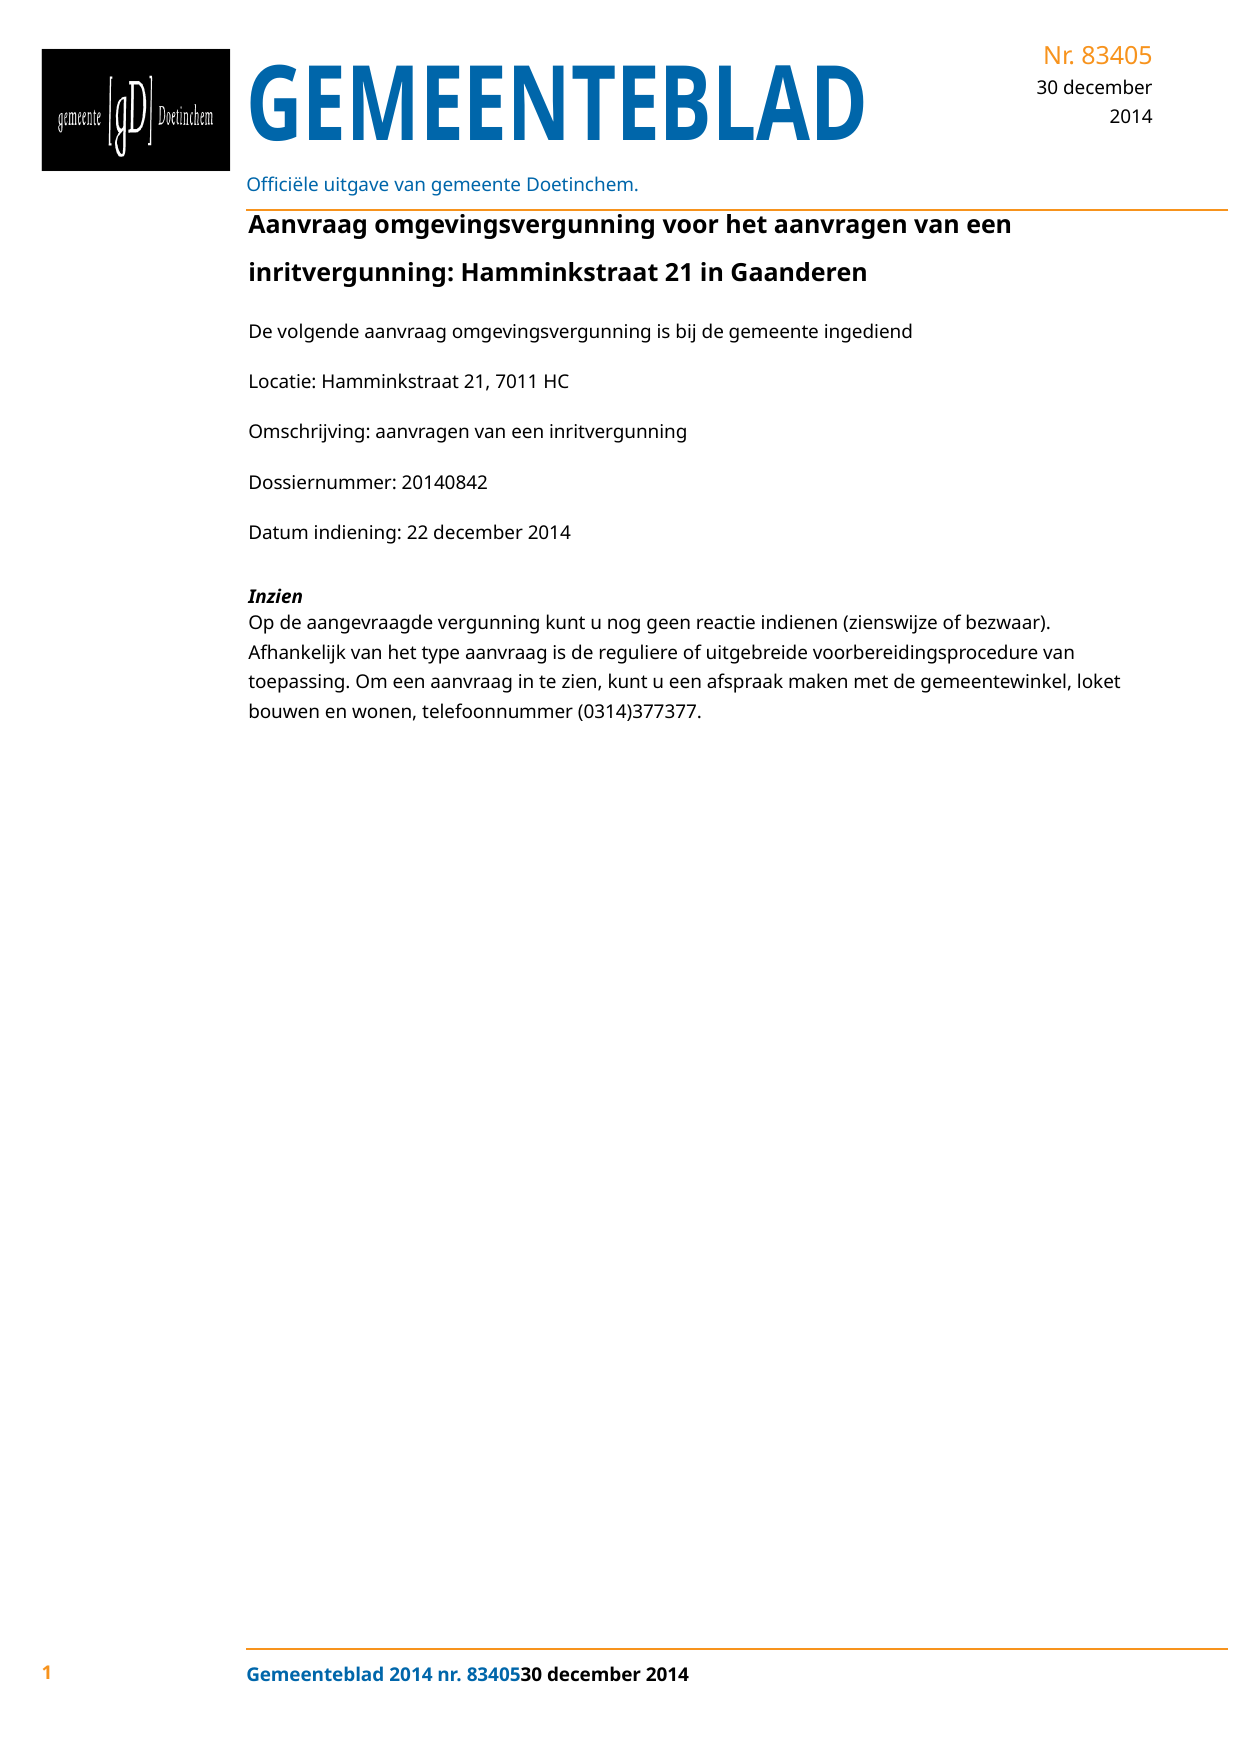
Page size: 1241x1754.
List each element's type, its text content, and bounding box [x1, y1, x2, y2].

text Inzien [248, 583, 1152, 609]
text Locatie: Hamminkstraat 21, 7011 HC [248, 368, 1152, 394]
text Op de aangevraagde vergunning kunt u nog geen reactie indienen (zienswijze of bezwaar). Afhankelijk van het type aanvraag is de reguliere of uitgebreide voorbereidingsprocedure van toepassing. Om een aanvraag in te zien, kunt u een afspraak maken met de gemeentewinkel, loket bouwen en wonen, telefoonnummer (0314)377377. [248, 609, 1152, 724]
text Omschrijving: aanvragen van een inritvergunning [248, 419, 1152, 444]
picture [41, 47, 231, 172]
text Dossiernummer: 20140842 [248, 469, 1152, 495]
text Aanvraag omgevingsvergunning voor het aanvragen van een inritvergunning: Hamminkstraat 21 in Gaanderen [248, 211, 1152, 288]
text Datum indiening: 22 december 2014 [248, 519, 1152, 545]
text De volgende aanvraag omgevingsvergunning is bij de gemeente ingediend [248, 318, 1152, 344]
